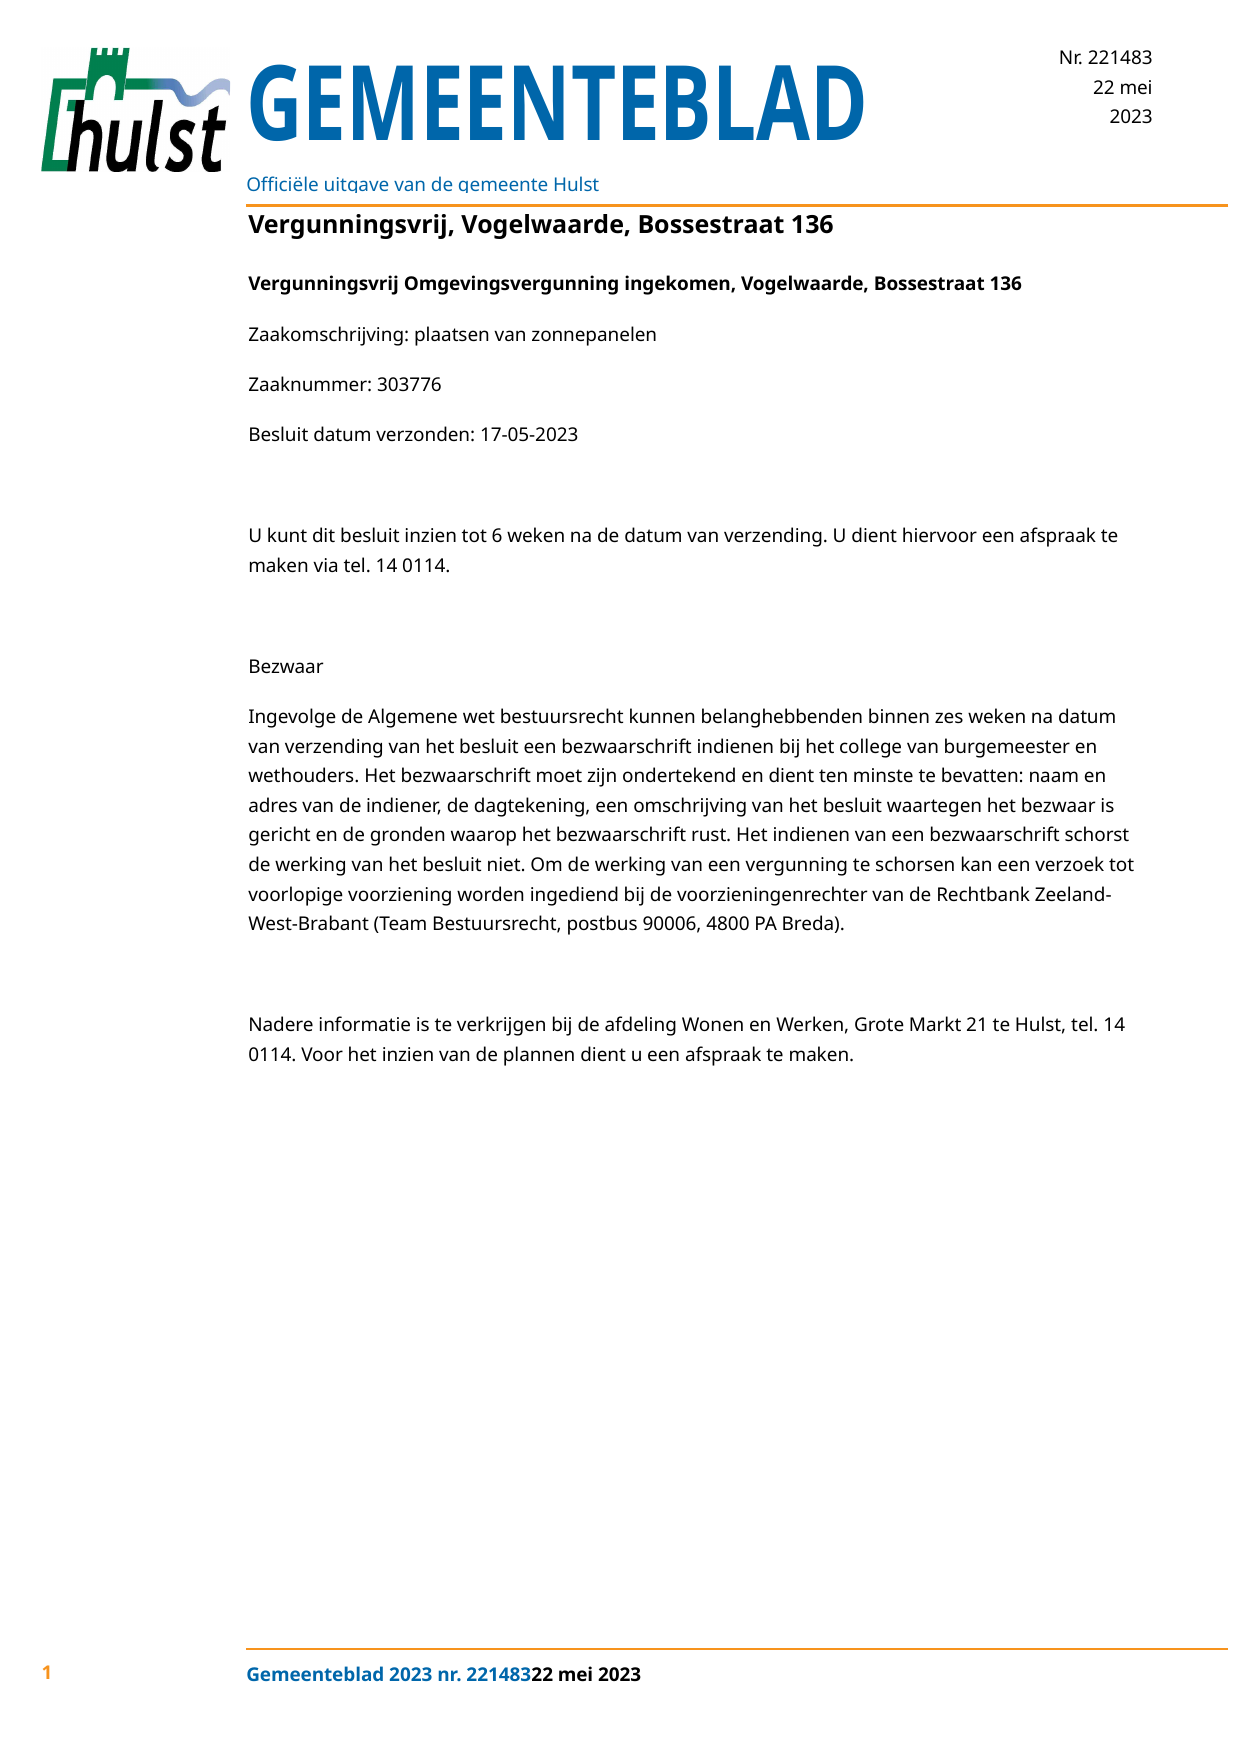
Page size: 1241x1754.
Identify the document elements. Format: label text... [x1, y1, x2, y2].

text Bezwaar [248, 653, 1152, 678]
picture [41, 47, 231, 172]
text Vergunningsvrij, Vogelwaarde, Bossestraat 136 [248, 207, 1152, 241]
text Ingevolge de Algemene wet bestuursrecht kunnen belanghebbenden binnen zes weken na datum van verzending van het besluit een bezwaarschrift indienen bij het college van burgemeester en wethouders. Het bezwaarschrift moet zijn ondertekend en dient ten minste te bevatten: naam en adres van de indiener, de dagtekening, een omschrijving van het besluit waartegen het bezwaar is gericht en de gronden waarop het bezwaarschrift rust. Het indienen van een bezwaarschrift schorst de werking van het besluit niet. Om de werking van een vergunning te schorsen kan een verzoek tot voorlopige voorziening worden ingediend bij de voorzieningenrechter van de Rechtbank Zeeland-West-Brabant (Team Bestuursrecht, postbus 90006, 4800 PA Breda). [248, 703, 1152, 936]
text Besluit datum verzonden: 17-05-2023 [248, 422, 1152, 447]
text U kunt dit besluit inzien tot 6 weken na de datum van verzending. U dient hiervoor een afspraak te maken via tel. 14 0114. [248, 522, 1152, 578]
text Vergunningsvrij Omgevingsvergunning ingekomen, Vogelwaarde, Bossestraat 136 [248, 270, 1152, 296]
text Zaakomschrijving: plaatsen van zonnepanelen [248, 321, 1152, 346]
text Nadere informatie is te verkrijgen bij de afdeling Wonen en Werken, Grote Markt 21 te Hulst, tel. 14 0114. Voor het inzien van de plannen dient u een afspraak te maken. [248, 1011, 1152, 1066]
text Zaaknummer: 303776 [248, 371, 1152, 397]
